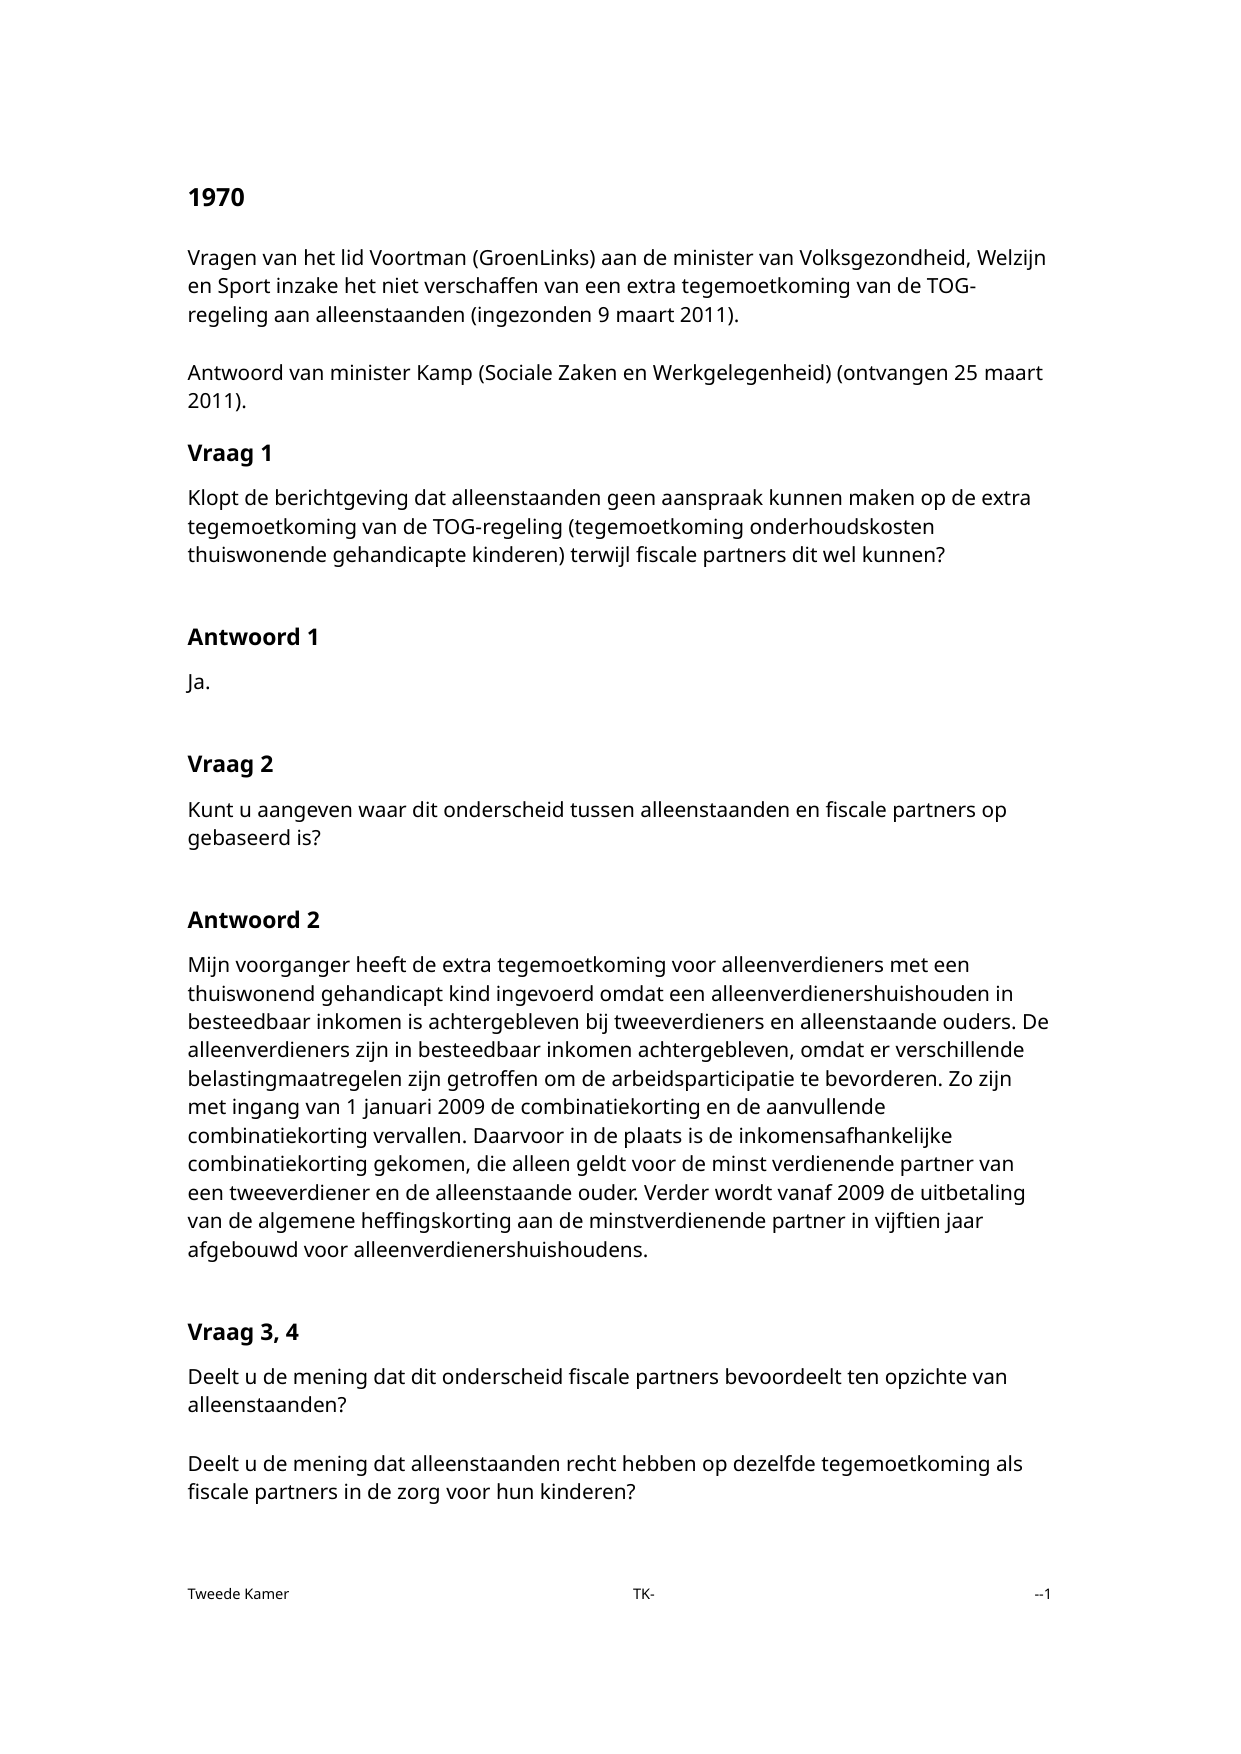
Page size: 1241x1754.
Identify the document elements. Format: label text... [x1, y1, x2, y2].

subtitle Vraag 3, 4 [187, 1316, 1053, 1347]
subtitle Vraag 1 [187, 437, 1053, 468]
text Vragen van het lid Voortman (GroenLinks) aan de minister van Volksgezondheid, Welzijn en Sport inzake het niet verschaffen van een extra tegemoetkoming van de TOG-regeling aan alleenstaanden (ingezonden 9 maart 2011). [187, 243, 1053, 328]
text Ja. [187, 667, 1053, 696]
text Antwoord van minister Kamp (Sociale Zaken en Werkgelegenheid) (ontvangen 25 maart 2011). [187, 358, 1053, 415]
text Klopt de berichtgeving dat alleenstaanden geen aanspraak kunnen maken op de extra tegemoetkoming van de TOG-regeling (tegemoetkoming onderhoudskosten thuiswonende gehandicapte kinderen) terwijl fiscale partners dit wel kunnen? [187, 483, 1053, 569]
text Deelt u de mening dat dit onderscheid fiscale partners bevoordeelt ten opzichte van alleenstaanden? [187, 1362, 1053, 1419]
text Kunt u aangeven waar dit onderscheid tussen alleenstaanden en fiscale partners op gebaseerd is? [187, 795, 1053, 852]
subtitle Vraag 2 [187, 748, 1053, 780]
subtitle Antwoord 2 [187, 904, 1053, 935]
subtitle Antwoord 1 [187, 621, 1053, 652]
text Deelt u de mening dat alleenstaanden recht hebben op dezelfde tegemoetkoming als fiscale partners in de zorg voor hun kinderen? [187, 1449, 1053, 1506]
text Mijn voorganger heeft de extra tegemoetkoming voor alleenverdieners met een thuiswonend gehandicapt kind ingevoerd omdat een alleenverdienershuishouden in besteedbaar inkomen is achtergebleven bij tweeverdieners en alleenstaande ouders. De alleenverdieners zijn in besteedbaar inkomen achtergebleven, omdat er verschillende belastingmaatregelen zijn getroffen om de arbeidsparticipatie te bevorderen. Zo zijn met ingang van 1 januari 2009 de combinatiekorting en de aanvullende combinatiekorting vervallen. Daarvoor in de plaats is de inkomensafhankelijke combinatiekorting gekomen, die alleen geldt voor de minst verdienende partner van een tweeverdiener en de alleenstaande ouder. Verder wordt vanaf 2009 de uitbetaling van de algemene heffingskorting aan de minstverdienende partner in vijftien jaar afgebouwd voor alleenverdienershuishoudens. [187, 950, 1053, 1263]
text 1970 [187, 179, 1053, 213]
